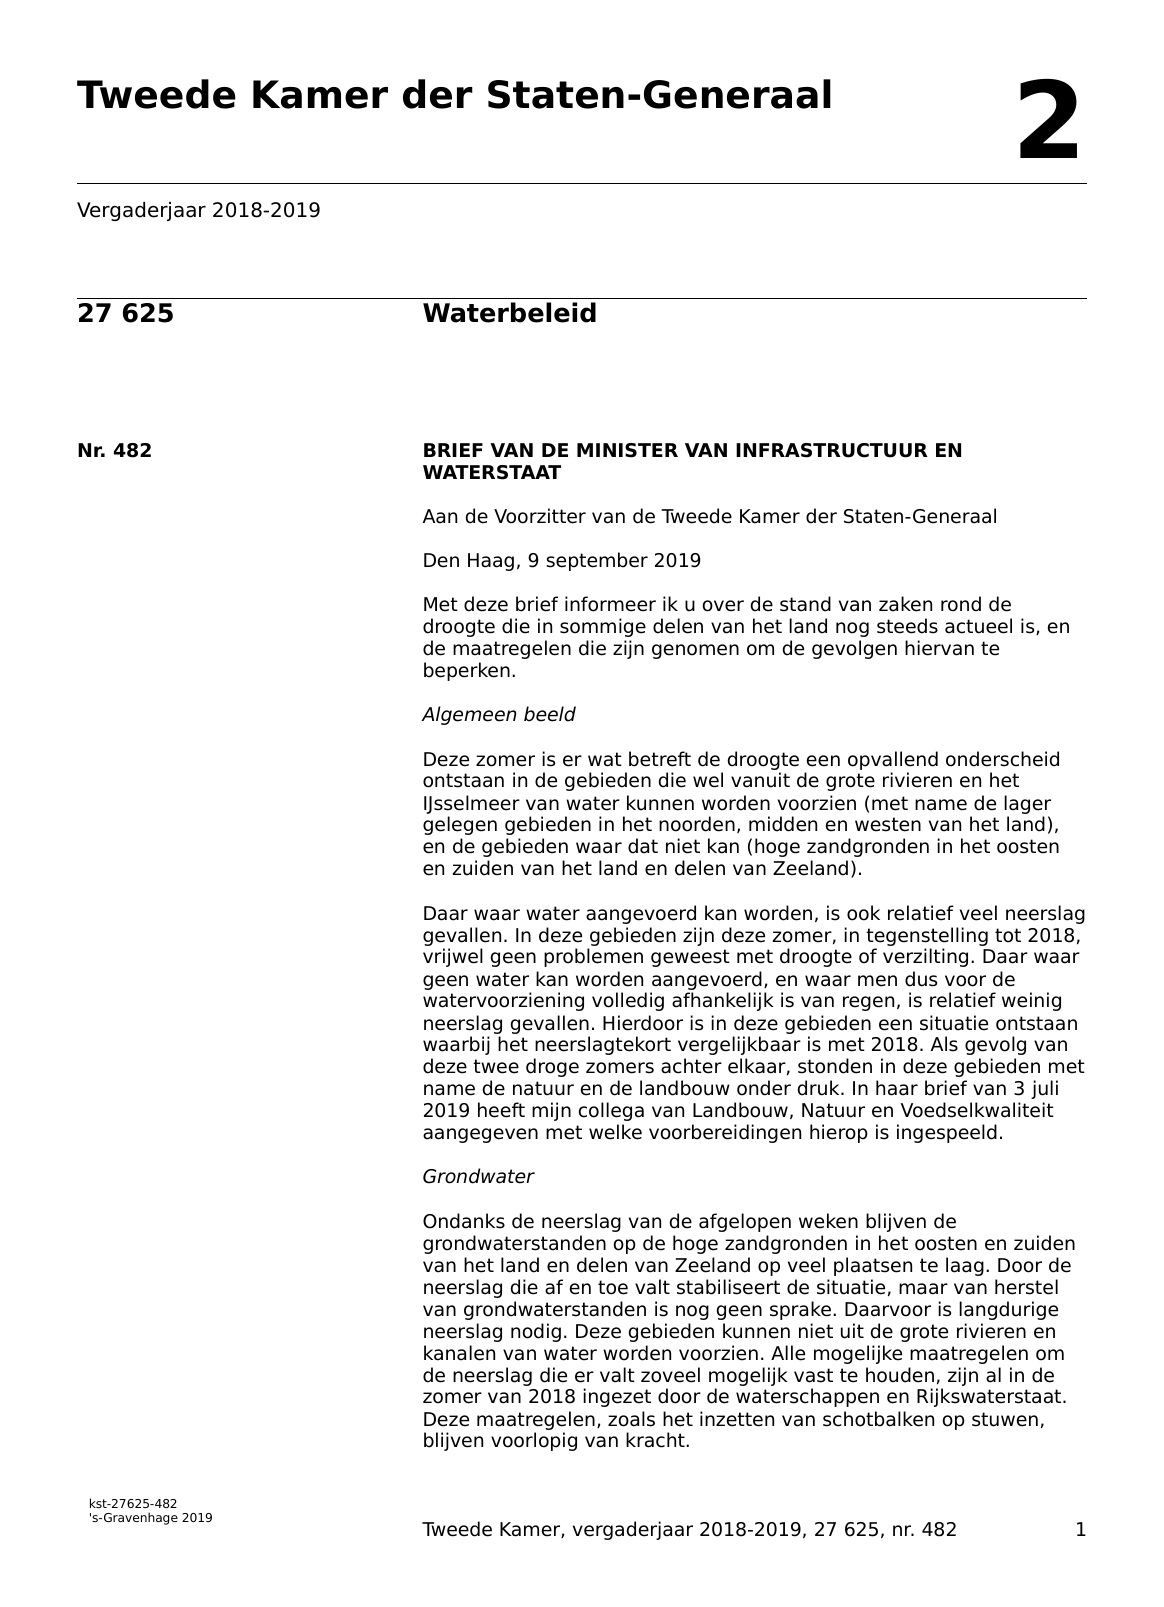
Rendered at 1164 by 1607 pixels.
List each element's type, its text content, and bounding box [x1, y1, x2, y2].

text Deze zomer is er wat betreft de droogte een opvallend onderscheid ontstaan in de gebieden die wel vanuit de grote rivieren en het IJsselmeer van water kunnen worden voorzien (met name de lager gelegen gebieden in het noorden, midden en westen van het land), en de gebieden waar dat niet kan (hoge zandgronden in het oosten en zuiden van het land en delen van Zeeland). [422, 748, 1087, 880]
table_cell Vergaderjaar 2018-2019 [77, 184, 1087, 298]
table_header Tweede Kamer der Staten-Generaal [77, 59, 886, 183]
subtitle 27 625 Waterbeleid [77, 299, 1087, 329]
text 's-Gravenhage 2019 [88, 1511, 323, 1525]
text Met deze brief informeer ik u over de stand van zaken rond de droogte die in sommige delen van het land nog steeds actueel is, en de maatregelen die zijn genomen om de gevolgen hiervan te beperken. [422, 594, 1087, 682]
text Den Haag, 9 september 2019 [422, 550, 1087, 572]
text Aan de Voorzitter van de Tweede Kamer der Staten-Generaal [422, 506, 1087, 528]
subtitle Grondwater [422, 1166, 1087, 1188]
text kst-27625-482 [88, 1497, 323, 1511]
table_header 2 [886, 59, 1087, 183]
subtitle Nr. 482 BRIEF VAN DE MINISTER VAN INFRASTRUCTUUR EN WATERSTAAT [77, 440, 1087, 484]
subtitle Algemeen beeld [422, 704, 1087, 726]
text Ondanks de neerslag van de afgelopen weken blijven de grondwaterstanden op de hoge zandgronden in het oosten en zuiden van het land en delen van Zeeland op veel plaatsen te laag. Door de neerslag die af en toe valt stabiliseert de situatie, maar van herstel van grondwaterstanden is nog geen sprake. Daarvoor is langdurige neerslag nodig. Deze gebieden kunnen niet uit de grote rivieren en kanalen van water worden voorzien. Alle mogelijke maatregelen om de neerslag die er valt zoveel mogelijk vast te houden, zijn al in de zomer van 2018 ingezet door de waterschappen en Rijkswaterstaat. Deze maatregelen, zoals het inzetten van schotbalken op stuwen, blijven voorlopig van kracht. [422, 1211, 1087, 1452]
text Daar waar water aangevoerd kan worden, is ook relatief veel neerslag gevallen. In deze gebieden zijn deze zomer, in tegenstelling tot 2018, vrijwel geen problemen geweest met droogte of verzilting. Daar waar geen water kan worden aangevoerd, en waar men dus voor de watervoorziening volledig afhankelijk is van regen, is relatief weinig neerslag gevallen. Hierdoor is in deze gebieden een situatie ontstaan waarbij het neerslagtekort vergelijkbaar is met 2018. Als gevolg van deze twee droge zomers achter elkaar, stonden in deze gebieden met name de natuur en de landbouw onder druk. In haar brief van 3 juli 2019 heeft mijn collega van Landbouw, Natuur en Voedselkwaliteit aangegeven met welke voorbereidingen hierop is ingespeeld. [422, 902, 1087, 1144]
